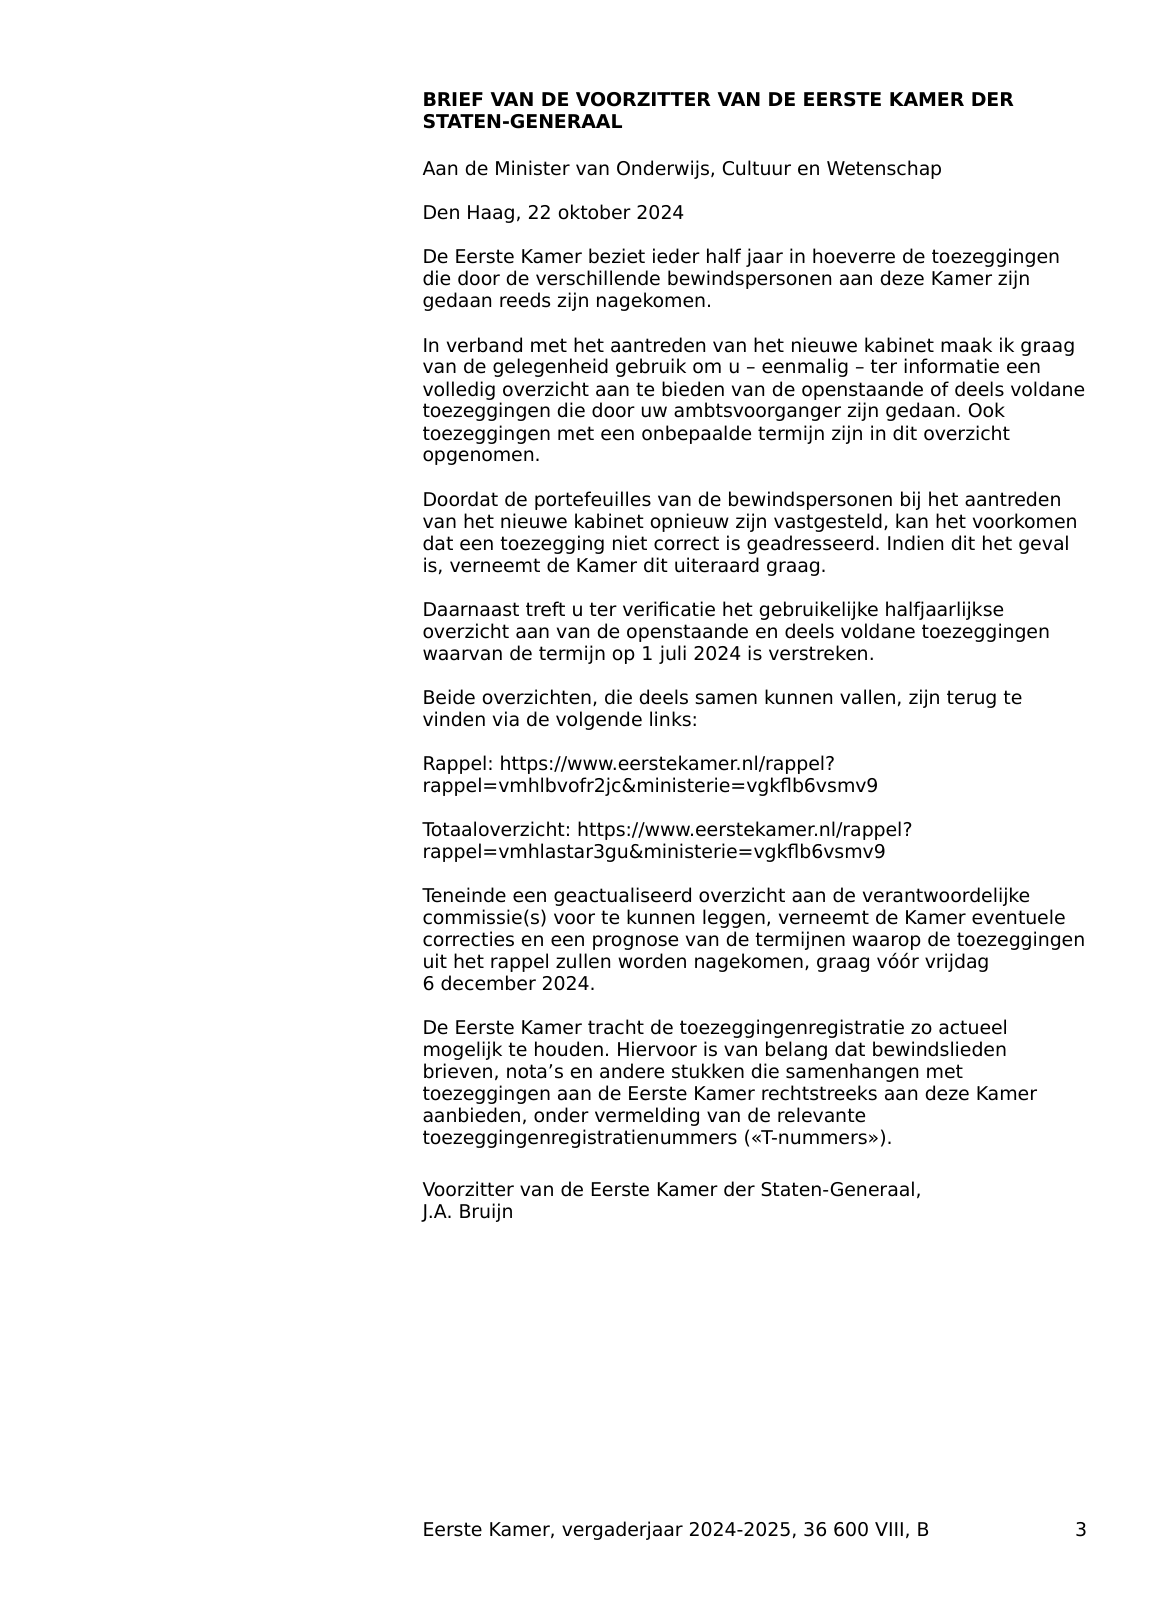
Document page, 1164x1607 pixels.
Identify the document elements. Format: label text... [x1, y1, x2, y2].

text De Eerste Kamer tracht de toezeggingenregistratie zo actueel mogelijk te houden. Hiervoor is van belang dat bewindslieden brieven, nota’s en andere stukken die samenhangen met toezeggingen aan de Eerste Kamer rechtstreeks aan deze Kamer aanbieden, onder vermelding van de relevante toezeggingenregistratienummers («T-nummers»). [422, 1017, 1087, 1149]
text De Eerste Kamer beziet ieder half jaar in hoeverre de toezeggingen die door de verschillende bewindspersonen aan deze Kamer zijn gedaan reeds zijn nagekomen. [422, 246, 1087, 312]
text Rappel: https://www.eerstekamer.nl/rappel?rappel=vmhlbvofr2jc&ministerie=vgkflb6vsmv9 [422, 753, 1087, 797]
text Doordat de portefeuilles van de bewindspersonen bij het aantreden van het nieuwe kabinet opnieuw zijn vastgesteld, kan het voorkomen dat een toezegging niet correct is geadresseerd. Indien dit het geval is, verneemt de Kamer dit uiteraard graag. [422, 488, 1087, 576]
subtitle BRIEF VAN DE VOORZITTER VAN DE EERSTE KAMER DER STATEN-GENERAAL [422, 89, 1087, 133]
text Totaaloverzicht: https://www.eerstekamer.nl/rappel?rappel=vmhlastar3gu&ministerie=vgkflb6vsmv9 [422, 819, 1087, 863]
text Den Haag, 22 oktober 2024 [422, 202, 1087, 224]
text In verband met het aantreden van het nieuwe kabinet maak ik graag van de gelegenheid gebruik om u – eenmalig – ter informatie een volledig overzicht aan te bieden van de openstaande of deels voldane toezeggingen die door uw ambtsvoorganger zijn gedaan. Ook toezeggingen met een onbepaalde termijn zijn in dit overzicht opgenomen. [422, 334, 1087, 466]
text Daarnaast treft u ter verificatie het gebruikelijke halfjaarlijkse overzicht aan van de openstaande en deels voldane toezeggingen waarvan de termijn op 1 juli 2024 is verstreken. [422, 599, 1087, 664]
text Beide overzichten, die deels samen kunnen vallen, zijn terug te vinden via de volgende links: [422, 687, 1087, 731]
text Voorzitter van de Eerste Kamer der Staten-Generaal, J.A. Bruijn [422, 1179, 1087, 1223]
text Aan de Minister van Onderwijs, Cultuur en Wetenschap [422, 158, 1087, 180]
text Teneinde een geactualiseerd overzicht aan de verantwoordelijke commissie(s) voor te kunnen leggen, verneemt de Kamer eventuele correcties en een prognose van de termijnen waarop de toezeggingen uit het rappel zullen worden nagekomen, graag vóór vrijdag 6 december 2024. [422, 885, 1087, 995]
